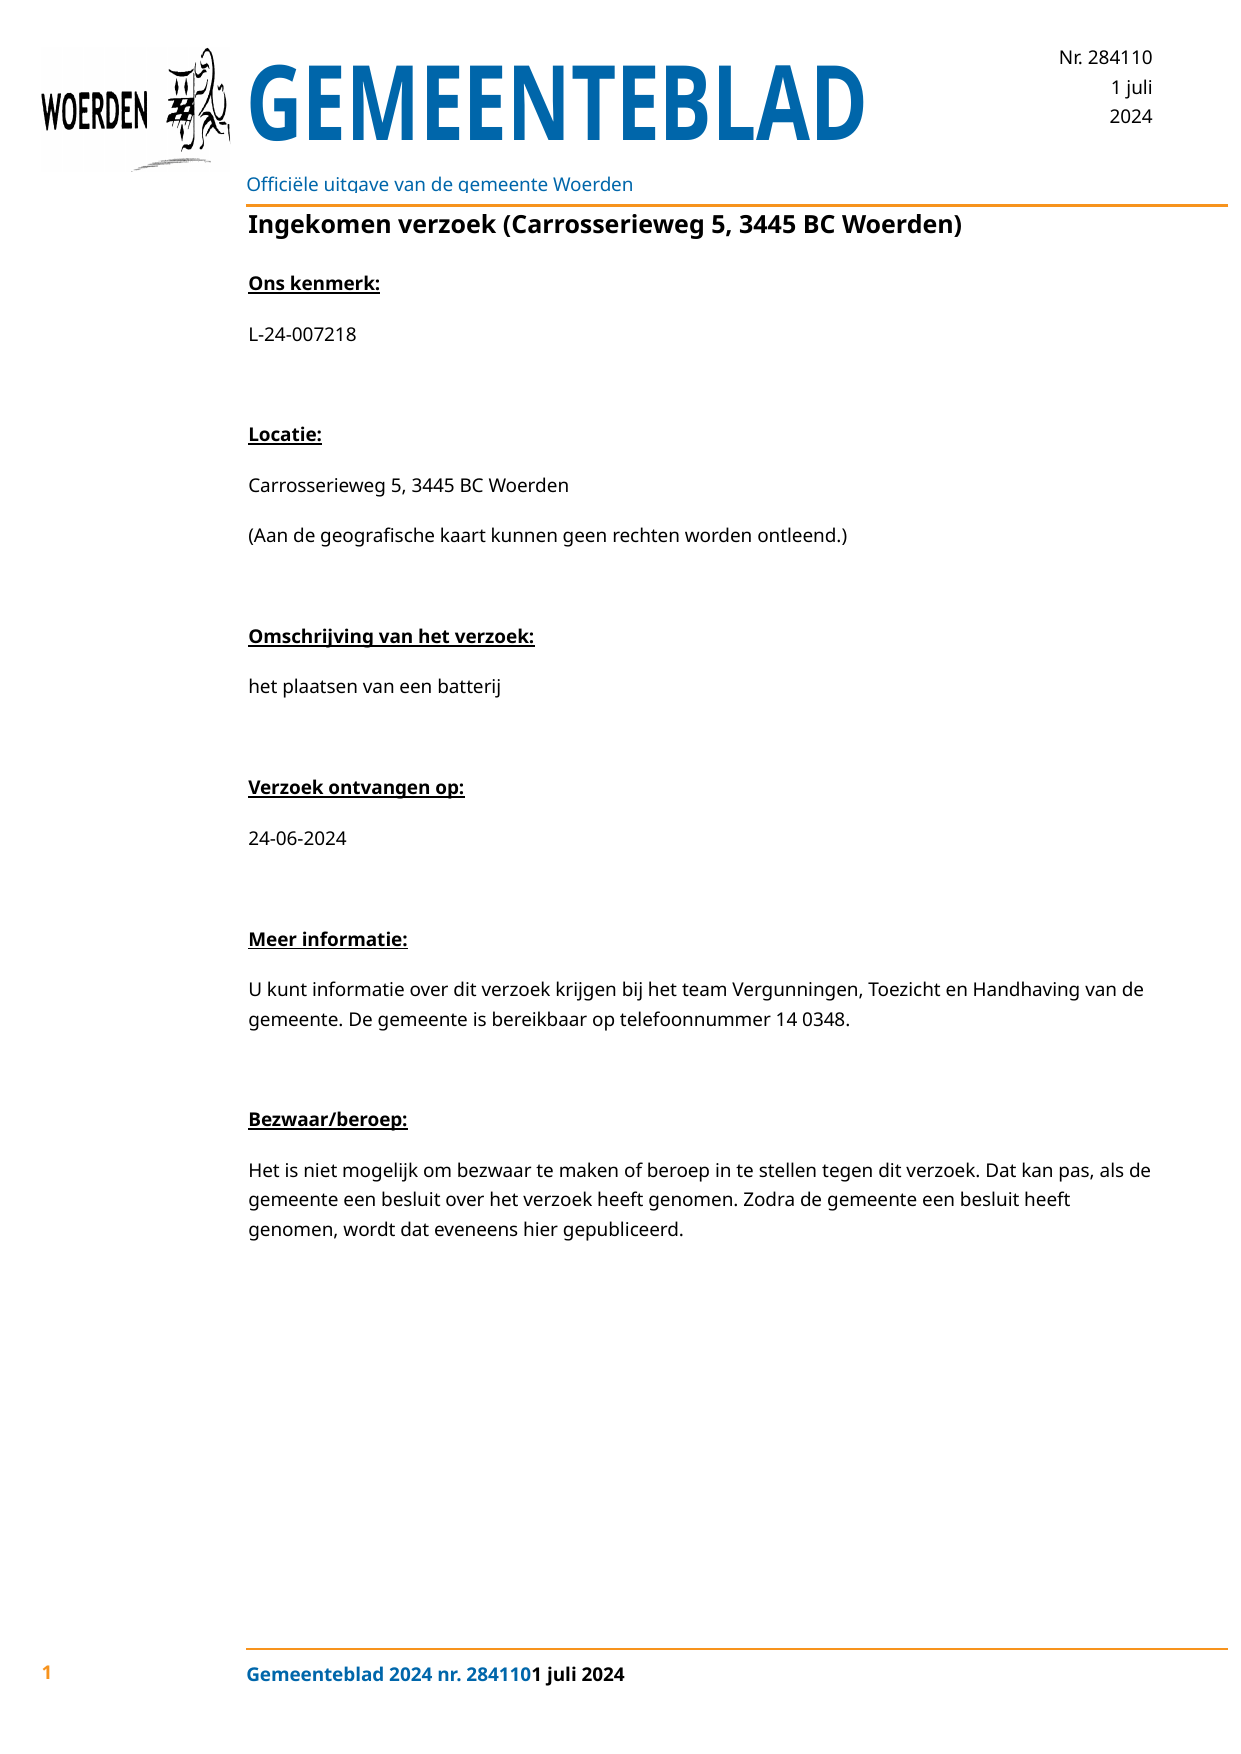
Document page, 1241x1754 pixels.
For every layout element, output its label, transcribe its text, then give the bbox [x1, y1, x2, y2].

text L-24-007218 [248, 321, 1152, 346]
text U kunt informatie over dit verzoek krijgen bij het team Vergunningen, Toezicht en Handhaving van de gemeente. De gemeente is bereikbaar op telefoonnummer 14 0348. [248, 976, 1152, 1031]
text Het is niet mogelijk om bezwaar te maken of beroep in te stellen tegen dit verzoek. Dat kan pas, als de gemeente een besluit over het verzoek heeft genomen. Zodra de gemeente een besluit heeft genomen, wordt dat eveneens hier gepubliceerd. [248, 1157, 1152, 1242]
picture [41, 47, 231, 172]
text Verzoek ontvangen op: [248, 774, 1152, 800]
text Carrosserieweg 5, 3445 BC Woerden [248, 472, 1152, 498]
text Ingekomen verzoek (Carrosserieweg 5, 3445 BC Woerden) [248, 207, 1152, 241]
text Omschrijving van het verzoek: [248, 623, 1152, 649]
text Locatie: [248, 422, 1152, 447]
text Meer informatie: [248, 926, 1152, 951]
text het plaatsen van een batterij [248, 674, 1152, 699]
text 24-06-2024 [248, 825, 1152, 851]
text Bezwaar/beroep: [248, 1107, 1152, 1132]
text Ons kenmerk: [248, 270, 1152, 296]
text (Aan de geografische kaart kunnen geen rechten worden ontleend.) [248, 522, 1152, 548]
